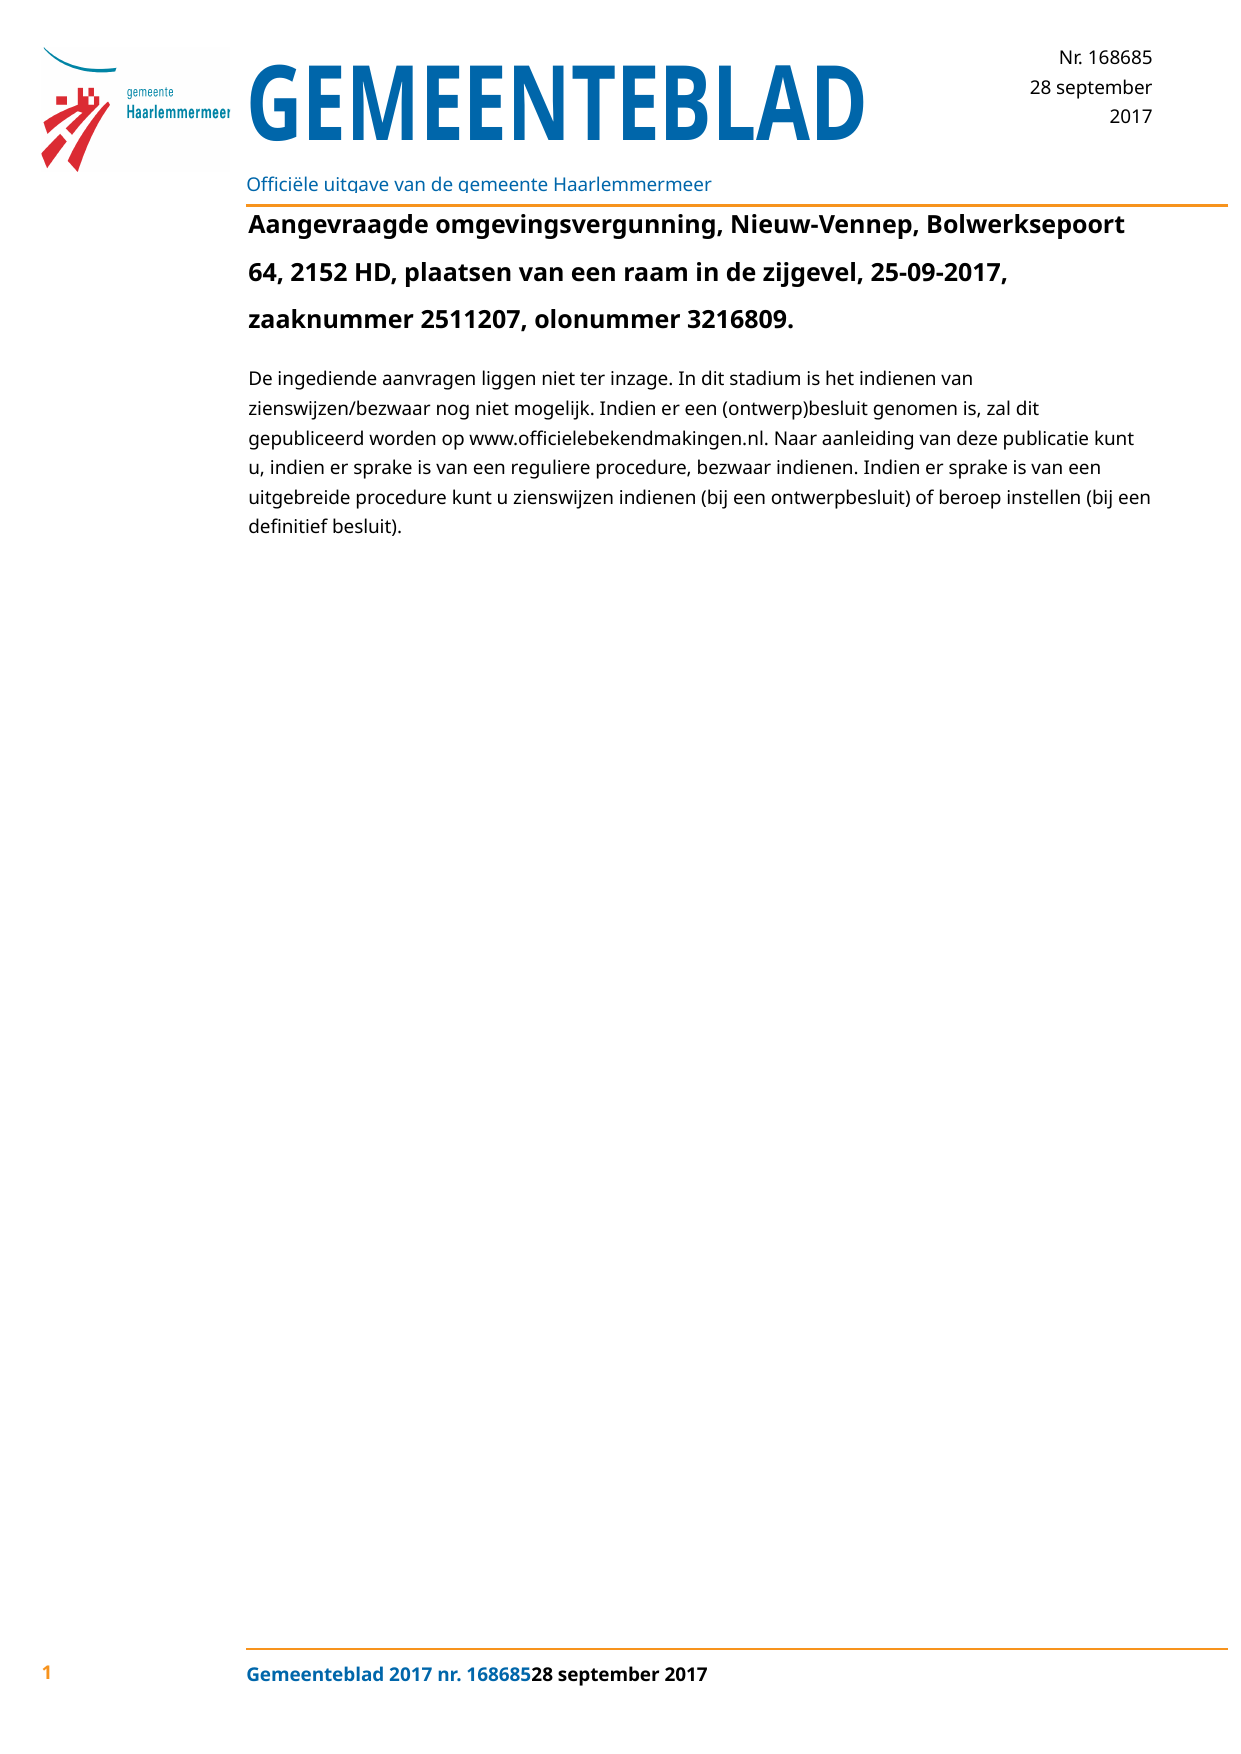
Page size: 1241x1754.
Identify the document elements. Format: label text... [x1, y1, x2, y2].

picture [41, 47, 231, 172]
text De ingediende aanvragen liggen niet ter inzage. In dit stadium is het indienen van zienswijzen/bezwaar nog niet mogelijk. Indien er een (ontwerp)besluit genomen is, zal dit gepubliceerd worden op www.officielebekendmakingen.nl. Naar aanleiding van deze publicatie kunt u, indien er sprake is van een reguliere procedure, bezwaar indienen. Indien er sprake is van een uitgebreide procedure kunt u zienswijzen indienen (bij een ontwerpbesluit) of beroep instellen (bij een definitief besluit). [248, 366, 1152, 539]
text Aangevraagde omgevingsvergunning, Nieuw-Vennep, Bolwerksepoort 64, 2152 HD, plaatsen van een raam in de zijgevel, 25-09-2017, zaaknummer 2511207, olonummer 3216809. [248, 207, 1152, 336]
